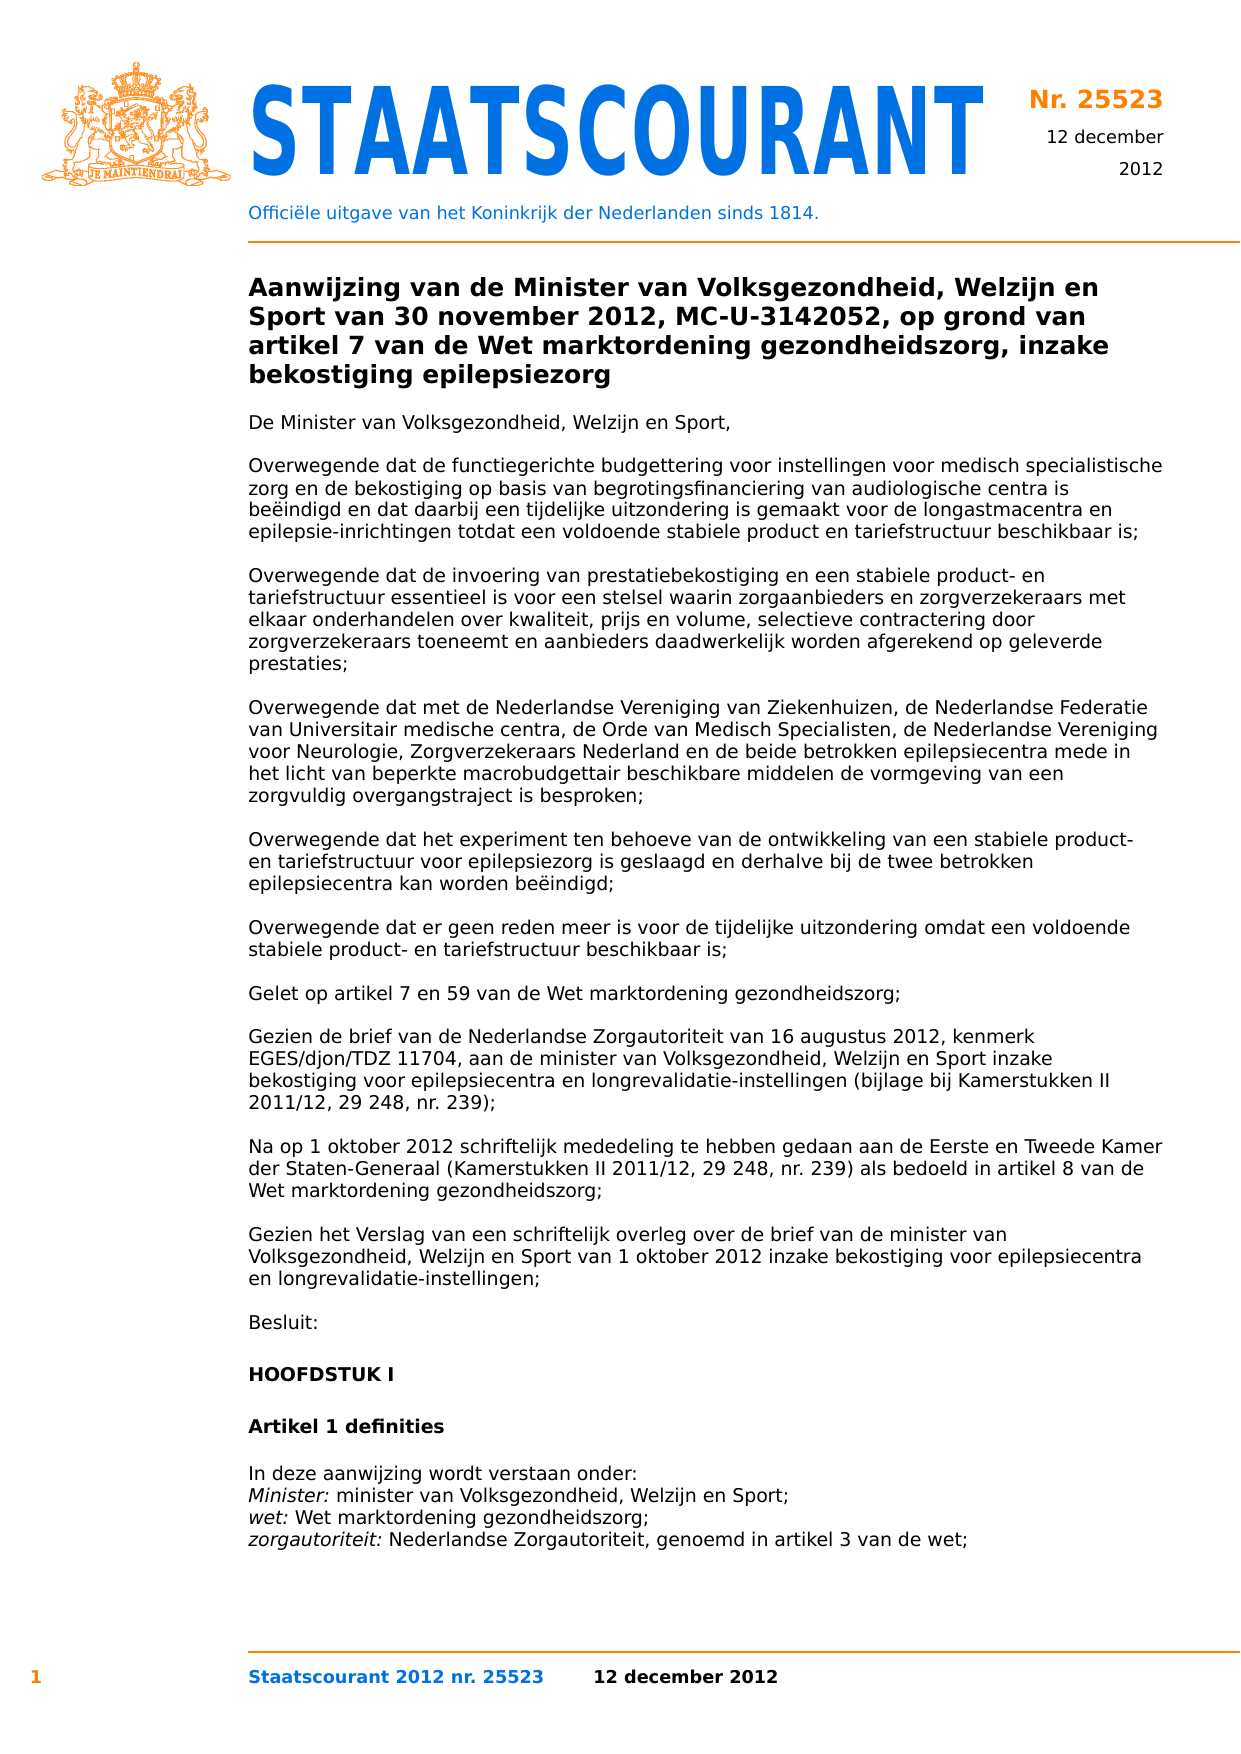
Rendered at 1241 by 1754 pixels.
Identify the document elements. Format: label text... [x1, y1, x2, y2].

table_cell 12 december [998, 121, 1240, 153]
picture [41, 62, 231, 186]
text Minister: minister van Volksgezondheid, Welzijn en Sport; [248, 1484, 1163, 1507]
text Gezien de brief van de Nederlandse Zorgautoriteit van 16 augustus 2012, kenmerk EGES/djon/TDZ 11704, aan de minister van Volksgezondheid, Welzijn en Sport inzake bekostiging voor epilepsiecentra en longrevalidatie-instellingen (bijlage bij Kamerstukken II 2011/12, 29 248, nr. 239); [248, 1026, 1163, 1114]
text Overwegende dat de functiegerichte budgettering voor instellingen voor medisch specialistische zorg en de bekostiging op basis van begrotingsfinanciering van audiologische centra is beëindigd en dat daarbij een tijdelijke uitzondering is gemaakt voor de longastmacentra en epilepsie-inrichtingen totdat een voldoende stabiele product en tariefstructuur beschikbaar is; [248, 455, 1163, 543]
text De Minister van Volksgezondheid, Welzijn en Sport, [248, 412, 1163, 433]
text Overwegende dat het experiment ten behoeve van de ontwikkeling van een stabiele product- en tariefstructuur voor epilepsiezorg is geslaagd en derhalve bij de twee betrokken epilepsiecentra kan worden beëindigd; [248, 829, 1163, 895]
table_cell 2012 [998, 153, 1240, 203]
table_header STAATSCOURANT [248, 62, 998, 203]
subtitle Aanwijzing van de Minister van Volksgezondheid, Welzijn en Sport van 30 november 2012, MC-U-3142052, op grond van artikel 7 van de Wet marktordening gezondheidszorg, inzake bekostiging epilepsiezorg [248, 273, 1163, 390]
text wet: Wet marktordening gezondheidszorg; [248, 1507, 1163, 1528]
table_header Nr. 25523 [998, 62, 1240, 121]
text Besluit: [248, 1312, 1163, 1334]
subtitle Artikel 1 definities [248, 1416, 1163, 1438]
text Gelet op artikel 7 en 59 van de Wet marktordening gezondheidszorg; [248, 982, 1163, 1004]
table_cell Officiële uitgave van het Koninkrijk der Nederlanden sinds 1814. [248, 203, 1240, 241]
text Overwegende dat met de Nederlandse Vereniging van Ziekenhuizen, de Nederlandse Federatie van Universitair medische centra, de Orde van Medisch Specialisten, de Nederlandse Vereniging voor Neurologie, Zorgverzekeraars Nederland en de beide betrokken epilepsiecentra mede in het licht van beperkte macrobudgettair beschikbare middelen de vormgeving van een zorgvuldig overgangstraject is besproken; [248, 697, 1163, 807]
text In deze aanwijzing wordt verstaan onder: [248, 1463, 1163, 1484]
text Gezien het Verslag van een schriftelijk overleg over de brief van de minister van Volksgezondheid, Welzijn en Sport van 1 oktober 2012 inzake bekostiging voor epilepsiecentra en longrevalidatie-instellingen; [248, 1224, 1163, 1290]
table_header [25, 62, 248, 241]
subtitle HOOFDSTUK I [248, 1364, 1163, 1386]
text zorgautoriteit: Nederlandse Zorgautoriteit, genoemd in artikel 3 van de wet; [248, 1528, 1163, 1551]
text Overwegende dat er geen reden meer is voor de tijdelijke uitzondering omdat een voldoende stabiele product- en tariefstructuur beschikbaar is; [248, 917, 1163, 961]
text Na op 1 oktober 2012 schriftelijk mededeling te hebben gedaan aan de Eerste en Tweede Kamer der Staten-Generaal (Kamerstukken II 2011/12, 29 248, nr. 239) als bedoeld in artikel 8 van de Wet marktordening gezondheidszorg; [248, 1136, 1163, 1202]
text Overwegende dat de invoering van prestatiebekostiging en een stabiele product- en tariefstructuur essentieel is voor een stelsel waarin zorgaanbieders en zorgverzekeraars met elkaar onderhandelen over kwaliteit, prijs en volume, selectieve contractering door zorgverzekeraars toeneemt en aanbieders daadwerkelijk worden afgerekend op geleverde prestaties; [248, 565, 1163, 675]
